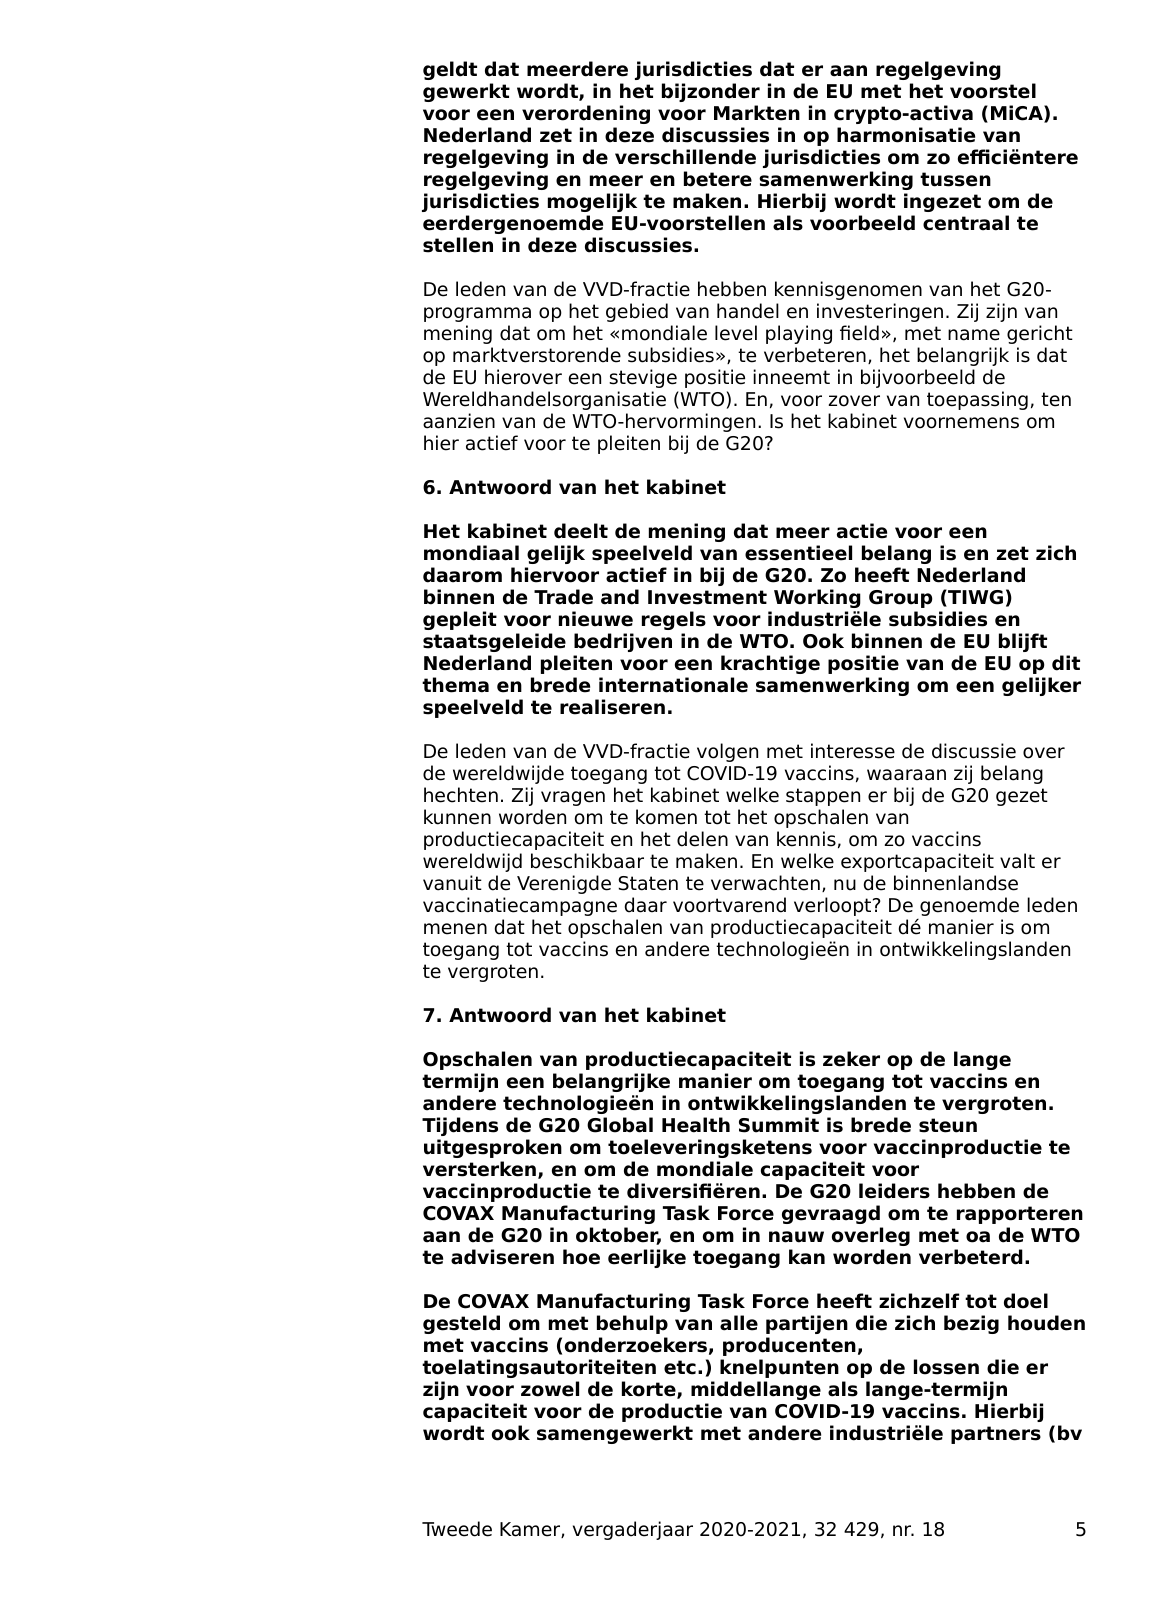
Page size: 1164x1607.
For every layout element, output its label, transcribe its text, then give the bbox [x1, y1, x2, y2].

text De leden van de VVD-fractie hebben kennisgenomen van het G20-programma op het gebied van handel en investeringen. Zij zijn van mening dat om het «mondiale level playing field», met name gericht op marktverstorende subsidies», te verbeteren, het belangrijk is dat de EU hierover een stevige positie inneemt in bijvoorbeeld de Wereldhandelsorganisatie (WTO). En, voor zover van toepassing, ten aanzien van de WTO-hervormingen. Is het kabinet voornemens om hier actief voor te pleiten bij de G20? [422, 279, 1087, 455]
text Het kabinet deelt de mening dat meer actie voor een mondiaal gelijk speelveld van essentieel belang is en zet zich daarom hiervoor actief in bij de G20. Zo heeft Nederland binnen de Trade and Investment Working Group (TIWG) gepleit voor nieuwe regels voor industriële subsidies en staatsgeleide bedrijven in de WTO. Ook binnen de EU blijft Nederland pleiten voor een krachtige positie van de EU op dit thema en brede internationale samenwerking om een gelijker speelveld te realiseren. [422, 521, 1087, 719]
text Opschalen van productiecapaciteit is zeker op de lange termijn een belangrijke manier om toegang tot vaccins en andere technologieën in ontwikkelingslanden te vergroten. Tijdens de G20 Global Health Summit is brede steun uitgesproken om toeleveringsketens voor vaccinproductie te versterken, en om de mondiale capaciteit voor vaccinproductie te diversifiëren. De G20 leiders hebben de COVAX Manufacturing Task Force gevraagd om te rapporteren aan de G20 in oktober, en om in nauw overleg met oa de WTO te adviseren hoe eerlijke toegang kan worden verbeterd. [422, 1049, 1087, 1269]
text De COVAX Manufacturing Task Force heeft zichzelf tot doel gesteld om met behulp van alle partijen die zich bezig houden met vaccins (onderzoekers, producenten, toelatingsautoriteiten etc.) knelpunten op de lossen die er zijn voor zowel de korte, middellange als lange-termijn capaciteit voor de productie van COVID-19 vaccins. Hierbij wordt ook samengewerkt met andere industriële partners (bv [422, 1291, 1087, 1445]
text De leden van de VVD-fractie volgen met interesse de discussie over de wereldwijde toegang tot COVID-19 vaccins, waaraan zij belang hechten. Zij vragen het kabinet welke stappen er bij de G20 gezet kunnen worden om te komen tot het opschalen van productiecapaciteit en het delen van kennis, om zo vaccins wereldwijd beschikbaar te maken. En welke exportcapaciteit valt er vanuit de Verenigde Staten te verwachten, nu de binnenlandse vaccinatiecampagne daar voortvarend verloopt? De genoemde leden menen dat het opschalen van productiecapaciteit dé manier is om toegang tot vaccins en andere technologieën in ontwikkelingslanden te vergroten. [422, 741, 1087, 983]
text geldt dat meerdere jurisdicties dat er aan regelgeving gewerkt wordt, in het bijzonder in de EU met het voorstel voor een verordening voor Markten in crypto-activa (MiCA). Nederland zet in deze discussies in op harmonisatie van regelgeving in de verschillende jurisdicties om zo efficiëntere regelgeving en meer en betere samenwerking tussen jurisdicties mogelijk te maken. Hierbij wordt ingezet om de eerdergenoemde EU-voorstellen als voorbeeld centraal te stellen in deze discussies. [422, 59, 1087, 257]
subtitle 6. Antwoord van het kabinet [422, 477, 1087, 499]
subtitle 7. Antwoord van het kabinet [422, 1005, 1087, 1027]
